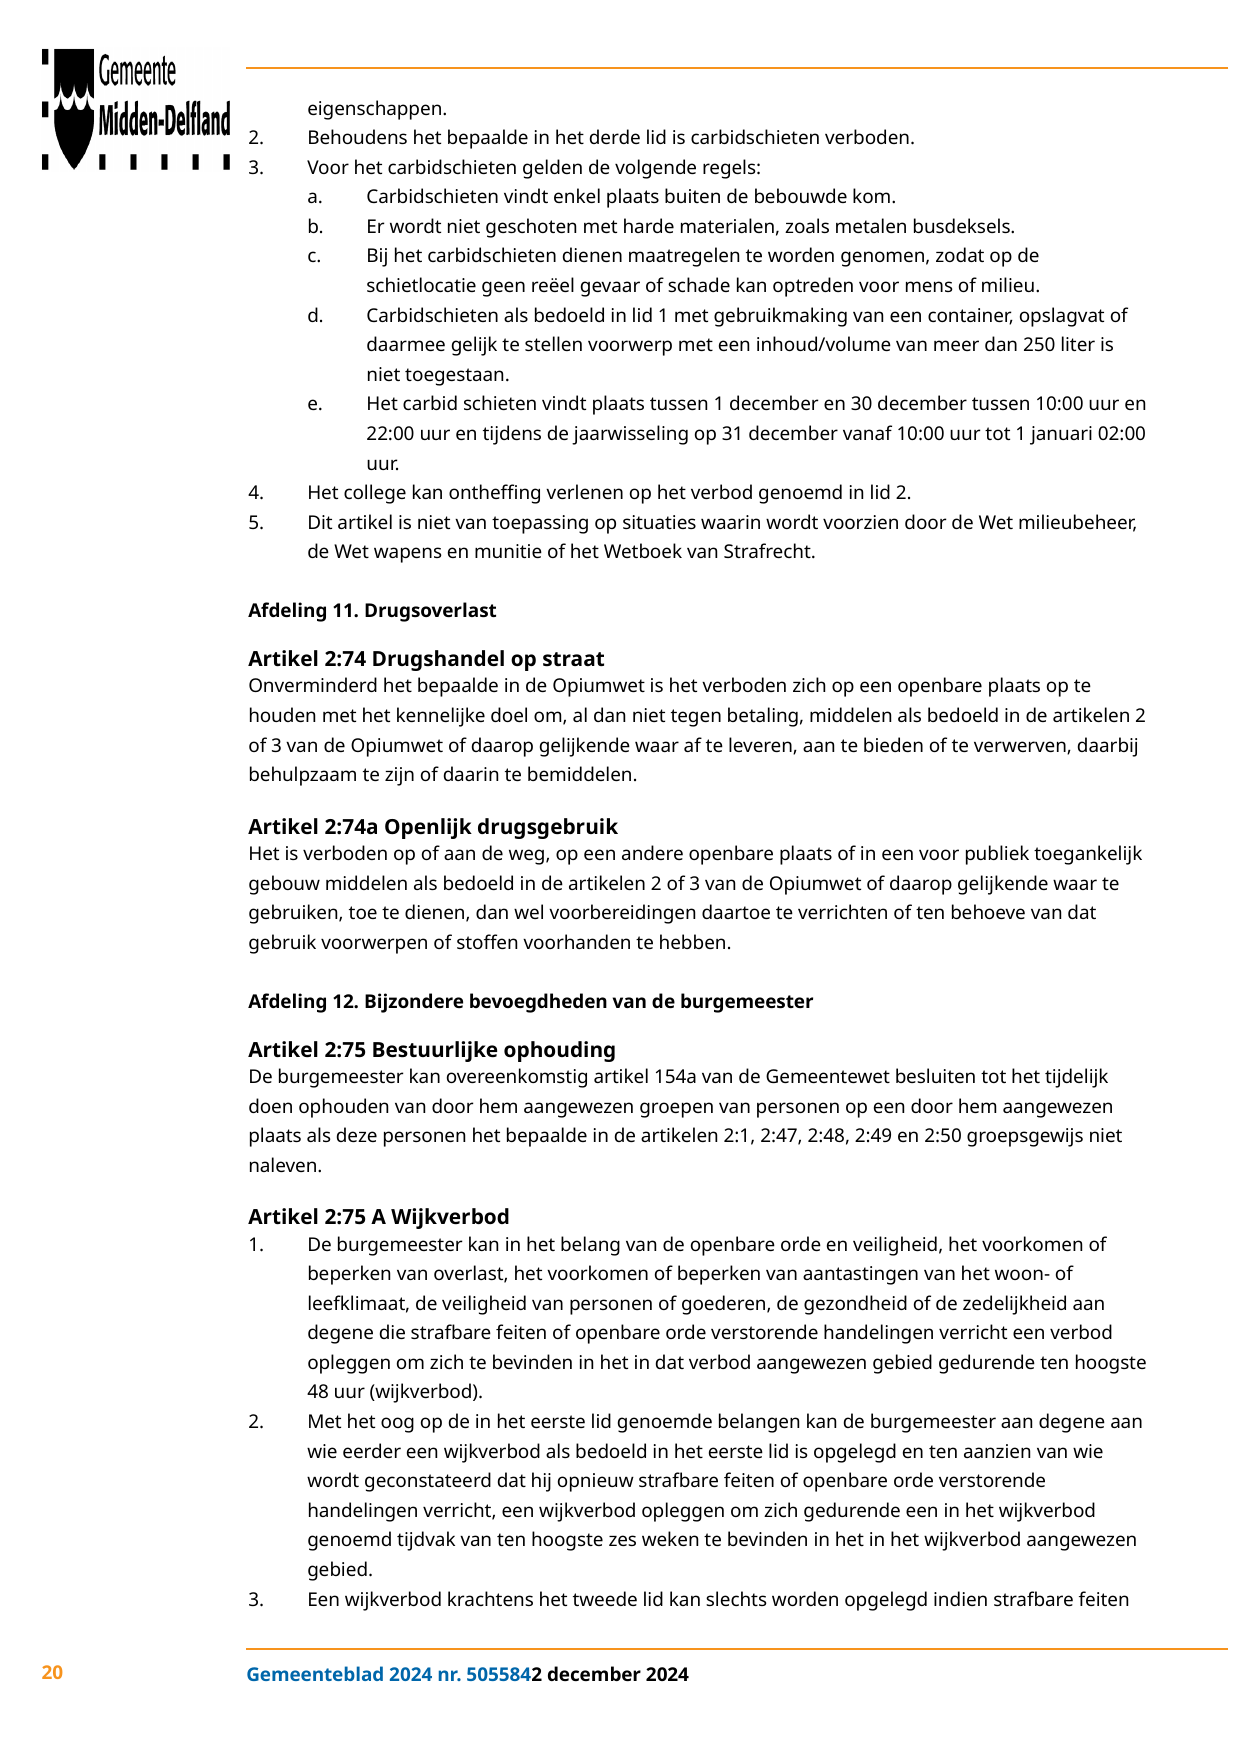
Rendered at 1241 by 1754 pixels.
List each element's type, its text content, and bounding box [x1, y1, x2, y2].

list Met het oog op de in het eerste lid genoemde belangen kan de burgemeester aan degene aan wie eerder een wijkverbod als bedoeld in het eerste lid is opgelegd en ten aanzien van wie wordt geconstateerd dat hij opnieuw strafbare feiten of openbare orde verstorende handelingen verricht, een wijkverbod opleggen om zich gedurende een in het wijkverbod genoemd tijdvak van ten hoogste zes weken te bevinden in het in het wijkverbod aangewezen gebied. [248, 1408, 1152, 1582]
text Onverminderd het bepaalde in de Opiumwet is het verboden zich op een openbare plaats op te houden met het kennelijke doel om, al dan niet tegen betaling, middelen als bedoeld in de artikelen 2 of 3 van de Opiumwet of daarop gelijkende waar af te leveren, aan te bieden of te verwerven, daarbij behulpzaam te zijn of daarin te bemiddelen. [248, 673, 1152, 787]
text De burgemeester kan overeenkomstig artikel 154a van de Gemeentewet besluiten tot het tijdelijk doen ophouden van door hem aangewezen groepen van personen op een door hem aangewezen plaats als deze personen het bepaalde in de artikelen 2:1, 2:47, 2:48, 2:49 en 2:50 groepsgewijs niet naleven. [248, 1063, 1152, 1178]
list Carbidschieten als bedoeld in lid 1 met gebruikmaking van een container, opslagvat of daarmee gelijk te stellen voorwerp met een inhoud/volume van meer dan 250 liter is niet toegestaan. [307, 302, 1152, 387]
list Een wijkverbod krachtens het tweede lid kan slechts worden opgelegd indien strafbare feiten [248, 1586, 1152, 1612]
text Het is verboden op of aan de weg, op een andere openbare plaats of in een voor publiek toegankelijk gebouw middelen als bedoeld in de artikelen 2 of 3 van de Opiumwet of daarop gelijkende waar te gebruiken, toe te dienen, dan wel voorbereidingen daartoe te verrichten of ten behoeve van dat gebruik voorwerpen of stoffen voorhanden te hebben. [248, 840, 1152, 955]
text Artikel 2:74a Openlijk drugsgebruik [248, 812, 1152, 840]
picture [41, 47, 231, 172]
text Afdeling 12. Bijzondere bevoegdheden van de burgemeester [248, 988, 1152, 1014]
list De burgemeester kan in het belang van de openbare orde en veiligheid, het voorkomen of beperken van overlast, het voorkomen of beperken van aantastingen van het woon- of leefklimaat, de veiligheid van personen of goederen, de gezondheid of de zedelijkheid aan degene die strafbare feiten of openbare orde verstorende handelingen verricht een verbod opleggen om zich te bevinden in het in dat verbod aangewezen gebied gedurende ten hoogste 48 uur (wijkverbod). [248, 1231, 1152, 1404]
text Artikel 2:74 Drugshandel op straat [248, 644, 1152, 673]
list Bij het carbidschieten dienen maatregelen te worden genomen, zodat op de schietlocatie geen reëel gevaar of schade kan optreden voor mens of milieu. [307, 243, 1152, 298]
list Voor het carbidschieten gelden de volgende regels: [248, 154, 1152, 180]
list Dit artikel is niet van toepassing op situaties waarin wordt voorzien door de Wet milieubeheer, de Wet wapens en munitie of het Wetboek van Strafrecht. [248, 509, 1152, 564]
text Artikel 2:75 A Wijkverbod [248, 1202, 1152, 1231]
list Carbidschieten vindt enkel plaats buiten de bebouwde kom. [307, 183, 1152, 209]
list Het college kan ontheffing verlenen op het verbod genoemd in lid 2. [248, 479, 1152, 505]
text Afdeling 11. Drugsoverlast [248, 598, 1152, 623]
list Behoudens het bepaalde in het derde lid is carbidschieten verboden. [248, 124, 1152, 150]
list Het carbid schieten vindt plaats tussen 1 december en 30 december tussen 10:00 uur en 22:00 uur en tijdens de jaarwisseling op 31 december vanaf 10:00 uur tot 1 januari 02:00 uur. [307, 391, 1152, 476]
text Artikel 2:75 Bestuurlijke ophouding [248, 1035, 1152, 1063]
list Er wordt niet geschoten met harde materialen, zoals metalen busdeksels. [307, 213, 1152, 239]
list eigenschappen. [248, 95, 1152, 121]
